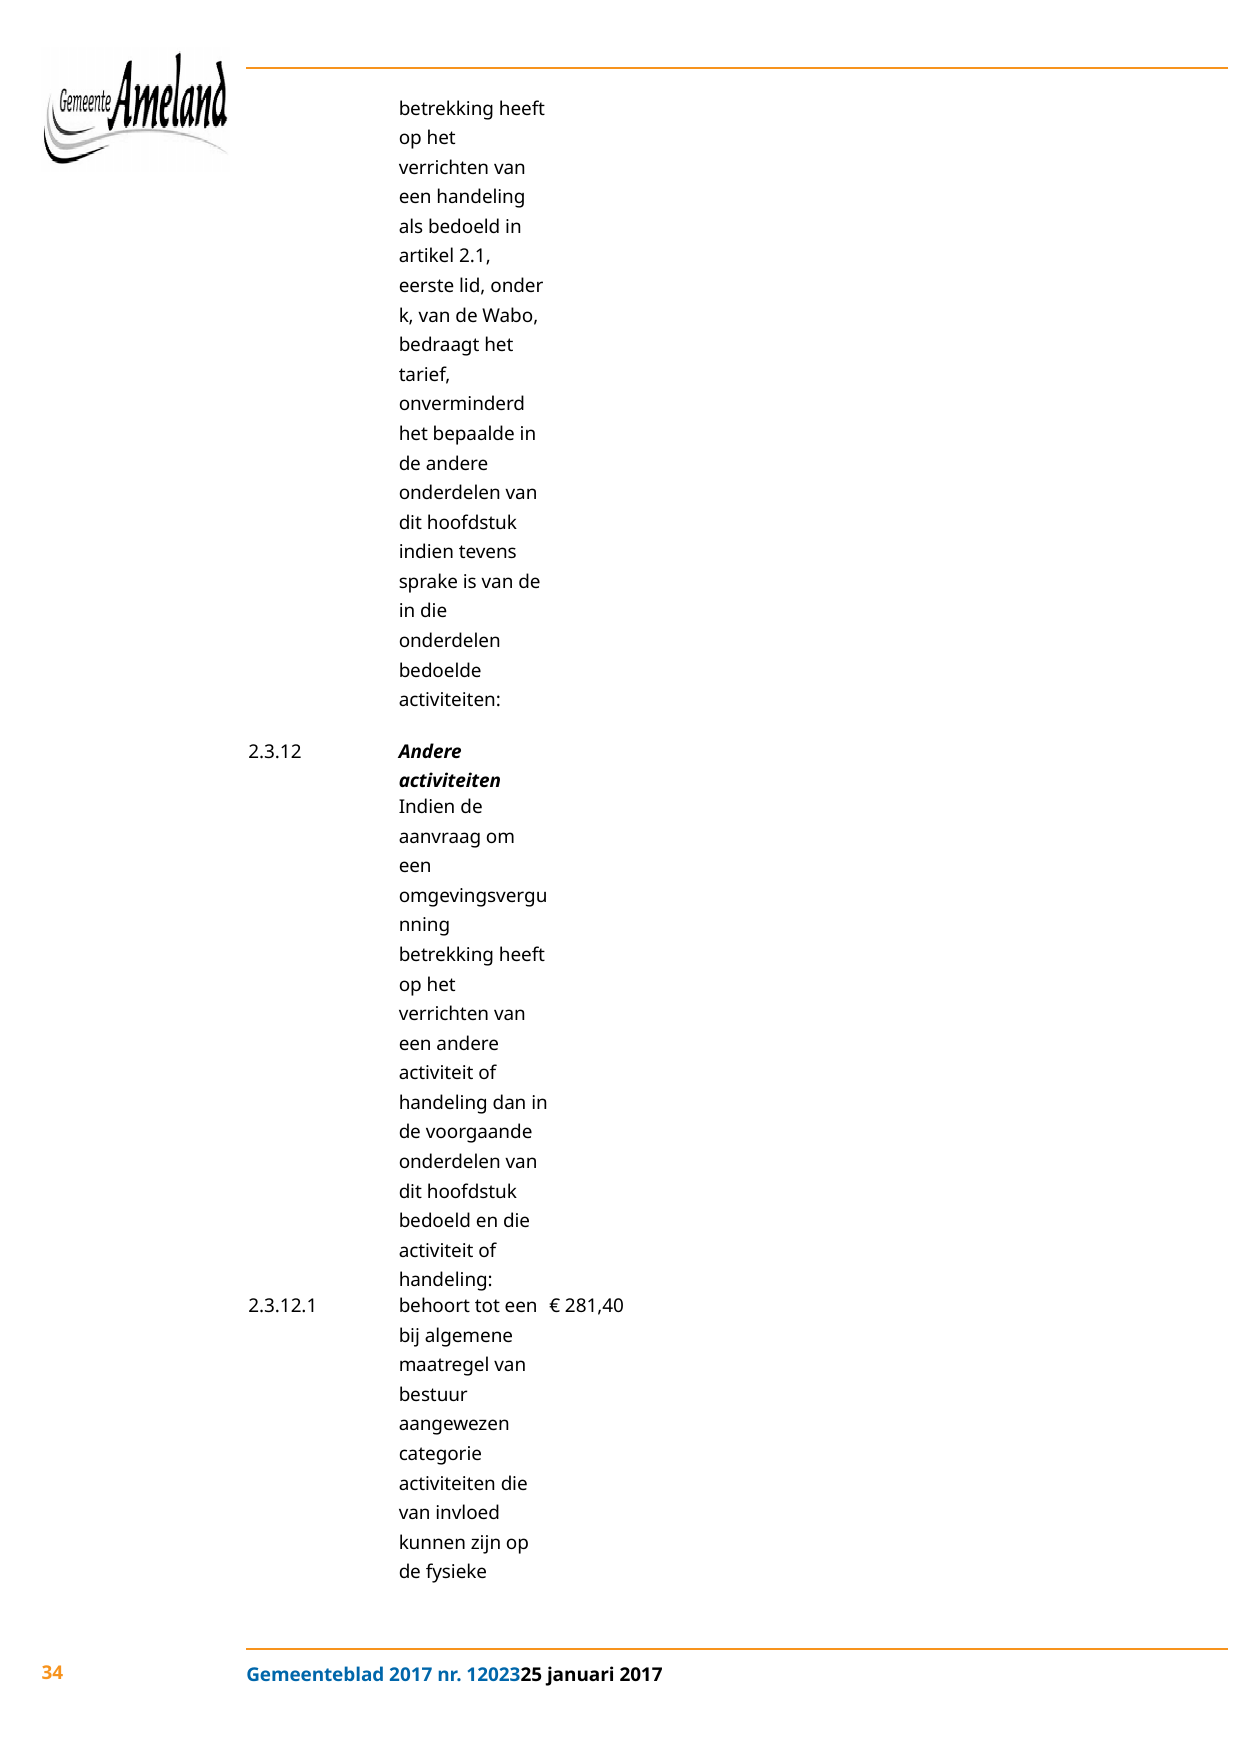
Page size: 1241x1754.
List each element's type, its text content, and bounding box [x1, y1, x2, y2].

table_cell [248, 712, 398, 738]
table_cell 2.3.12.1 [248, 1292, 398, 1584]
table_cell [549, 793, 700, 1292]
picture [41, 47, 231, 172]
table_cell Indien de aanvraag om een omgevingsvergunning betrekking heeft op het verrichten van een andere activiteit of handeling dan in de voorgaande onderdelen van dit hoofdstuk bedoeld en die activiteit of handeling: [399, 793, 549, 1292]
table_cell [248, 793, 398, 1292]
table_cell behoort tot een bij algemene maatregel van bestuur aangewezen categorie activiteiten die van invloed kunnen zijn op de fysieke [399, 1292, 549, 1584]
table_cell [549, 738, 700, 793]
table_cell [399, 712, 549, 738]
table_cell betrekking heeft op het verrichten van een handeling als bedoeld in artikel 2.1, eerste lid, onder k, van de Wabo, bedraagt het tarief, onverminderd het bepaalde in de andere onderdelen van dit hoofdstuk indien tevens sprake is van de in die onderdelen bedoelde activiteiten: [399, 95, 549, 712]
table_cell Andere activiteiten [399, 738, 549, 793]
table_cell [248, 95, 398, 712]
table_cell [549, 95, 700, 712]
table_cell 2.3.12 [248, 738, 398, 793]
table_cell € 281,40 [549, 1292, 700, 1584]
table_cell [549, 712, 700, 738]
